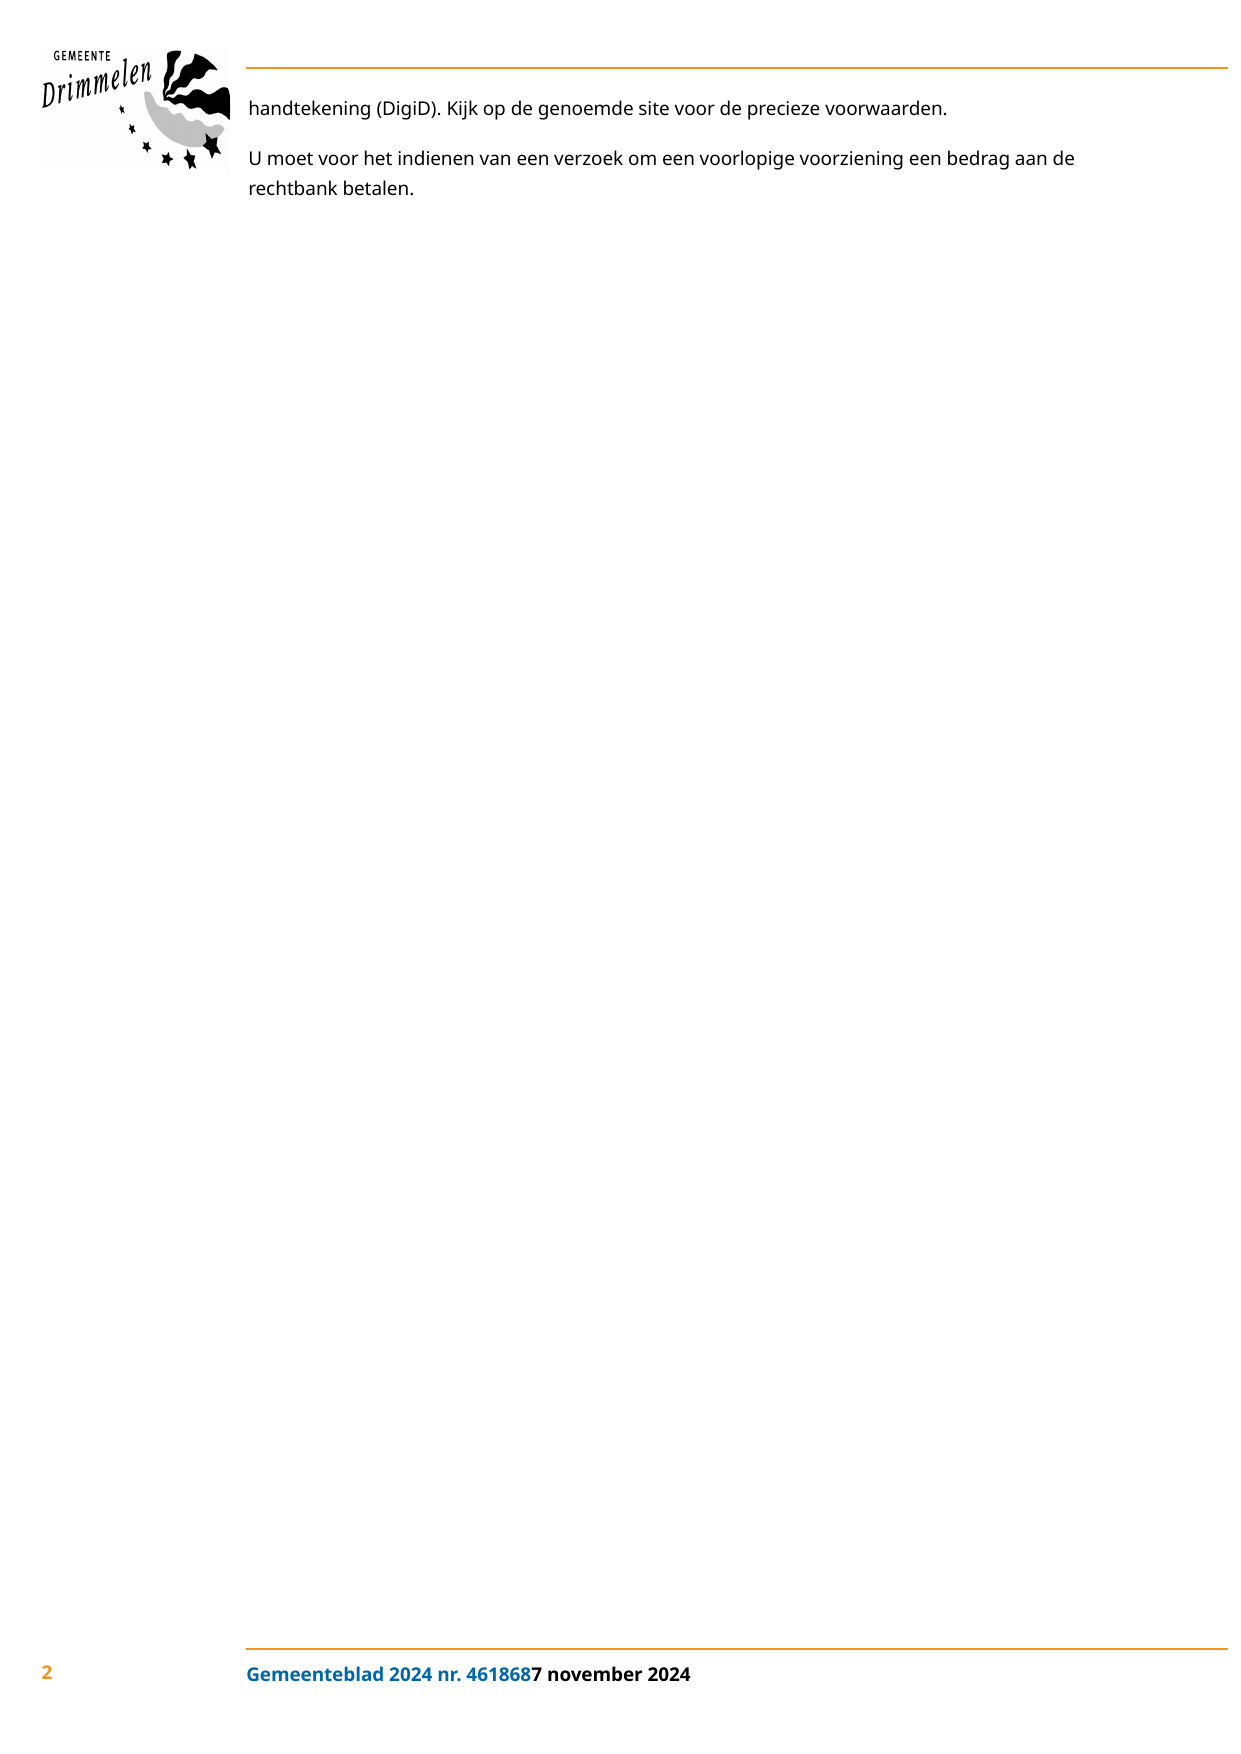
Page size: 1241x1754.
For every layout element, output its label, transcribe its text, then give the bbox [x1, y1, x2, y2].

text U moet voor het indienen van een verzoek om een voorlopige voorziening een bedrag aan de rechtbank betalen. [248, 145, 1152, 201]
picture [41, 47, 231, 172]
text handtekening (DigiD). Kijk op de genoemde site voor de precieze voorwaarden. [248, 95, 1152, 121]
